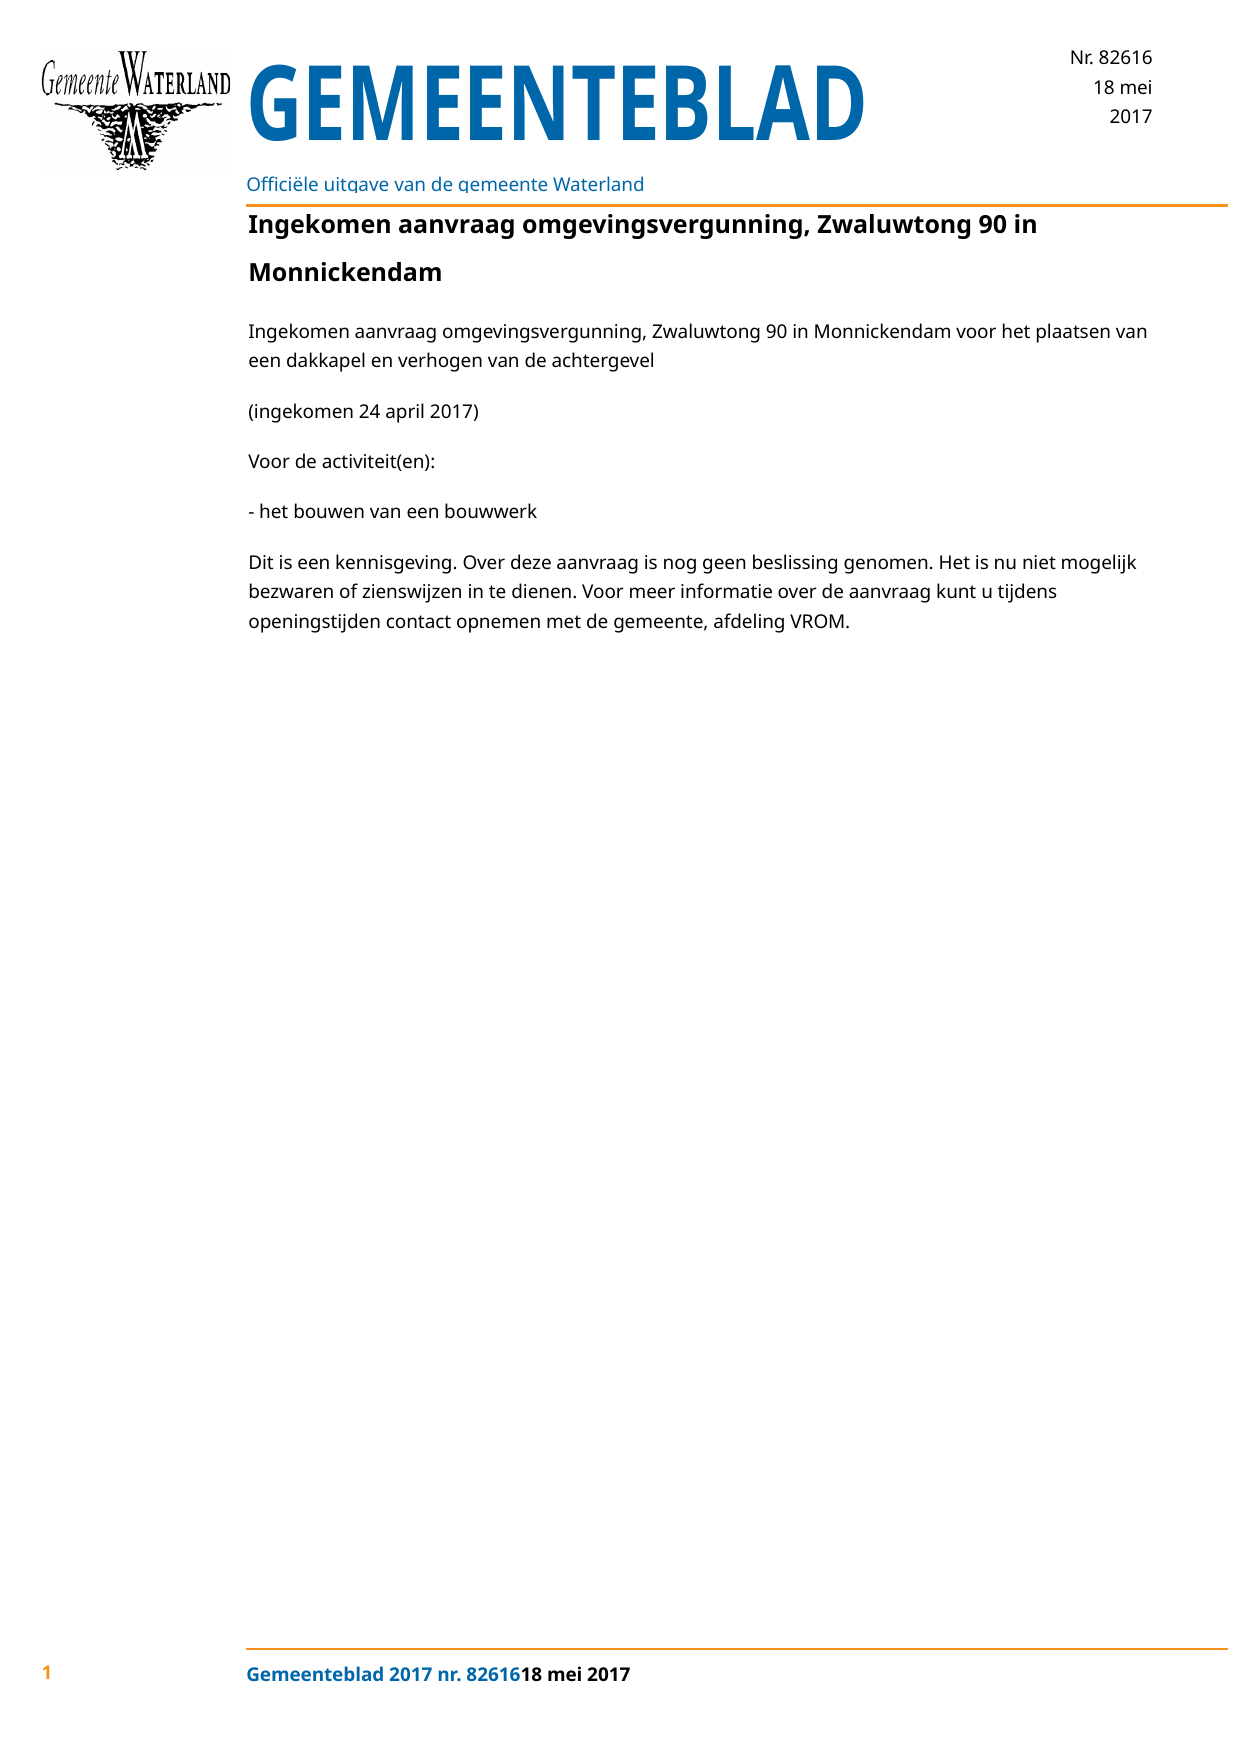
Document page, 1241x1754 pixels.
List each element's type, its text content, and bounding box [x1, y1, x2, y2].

text - het bouwen van een bouwwerk [248, 499, 1152, 524]
text Ingekomen aanvraag omgevingsvergunning, Zwaluwtong 90 in Monnickendam [248, 207, 1152, 288]
text (ingekomen 24 april 2017) [248, 398, 1152, 424]
picture [41, 47, 231, 172]
text Voor de activiteit(en): [248, 448, 1152, 474]
text Ingekomen aanvraag omgevingsvergunning, Zwaluwtong 90 in Monnickendam voor het plaatsen van een dakkapel en verhogen van de achtergevel [248, 318, 1152, 373]
text Dit is een kennisgeving. Over deze aanvraag is nog geen beslissing genomen. Het is nu niet mogelijk bezwaren of zienswijzen in te dienen. Voor meer informatie over de aanvraag kunt u tijdens openingstijden contact opnemen met de gemeente, afdeling VROM. [248, 549, 1152, 634]
